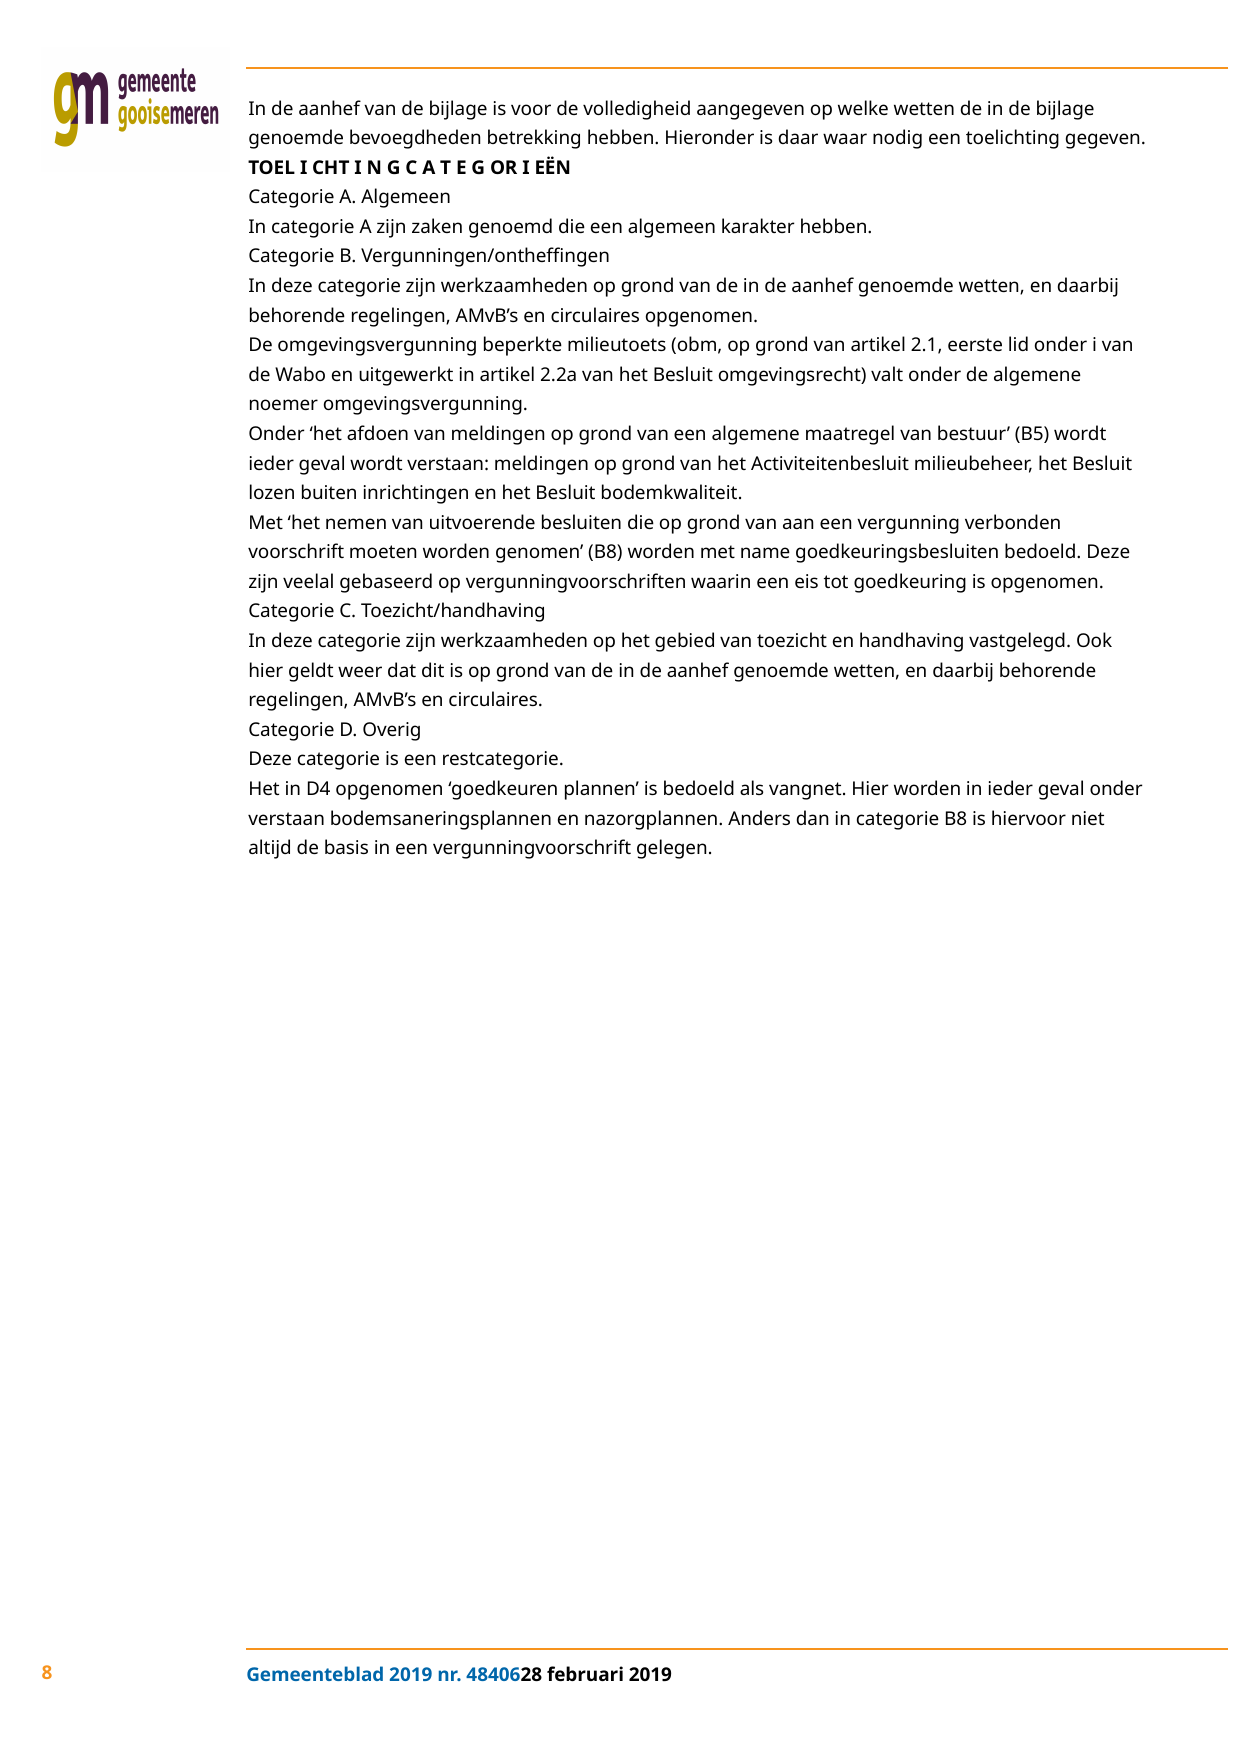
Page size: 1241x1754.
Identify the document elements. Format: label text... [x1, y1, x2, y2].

text TOEL I CHT I N G C A T E G OR I EËN [248, 154, 1152, 180]
text Categorie A. Algemeen [248, 183, 1152, 209]
text In deze categorie zijn werkzaamheden op grond van de in de aanhef genoemde wetten, en daarbij behorende regelingen, AMvB’s en circulaires opgenomen. [248, 272, 1152, 328]
text In de aanhef van de bijlage is voor de volledigheid aangegeven op welke wetten de in de bijlage genoemde bevoegdheden betrekking hebben. Hieronder is daar waar nodig een toelichting gegeven. [248, 95, 1152, 150]
picture [41, 47, 231, 172]
text In deze categorie zijn werkzaamheden op het gebied van toezicht en handhaving vastgelegd. Ook hier geldt weer dat dit is op grond van de in de aanhef genoemde wetten, en daarbij behorende regelingen, AMvB’s en circulaires. [248, 627, 1152, 712]
text Onder ‘het afdoen van meldingen op grond van een algemene maatregel van bestuur’ (B5) wordt ieder geval wordt verstaan: meldingen op grond van het Activiteitenbesluit milieubeheer, het Besluit lozen buiten inrichtingen en het Besluit bodemkwaliteit. [248, 420, 1152, 505]
text Het in D4 opgenomen ‘goedkeuren plannen’ is bedoeld als vangnet. Hier worden in ieder geval onder verstaan bodemsaneringsplannen en nazorgplannen. Anders dan in categorie B8 is hiervoor niet altijd de basis in een vergunningvoorschrift gelegen. [248, 775, 1152, 860]
text Categorie C. Toezicht/handhaving [248, 598, 1152, 623]
text Met ‘het nemen van uitvoerende besluiten die op grond van aan een vergunning verbonden voorschrift moeten worden genomen’ (B8) worden met name goedkeuringsbesluiten bedoeld. Deze zijn veelal gebaseerd op vergunningvoorschriften waarin een eis tot goedkeuring is opgenomen. [248, 509, 1152, 594]
text Categorie B. Vergunningen/ontheffingen [248, 243, 1152, 268]
text Deze categorie is een restcategorie. [248, 746, 1152, 771]
text In categorie A zijn zaken genoemd die een algemeen karakter hebben. [248, 213, 1152, 239]
text De omgevingsvergunning beperkte milieutoets (obm, op grond van artikel 2.1, eerste lid onder i van de Wabo en uitgewerkt in artikel 2.2a van het Besluit omgevingsrecht) valt onder de algemene noemer omgevingsvergunning. [248, 331, 1152, 416]
text Categorie D. Overig [248, 716, 1152, 742]
